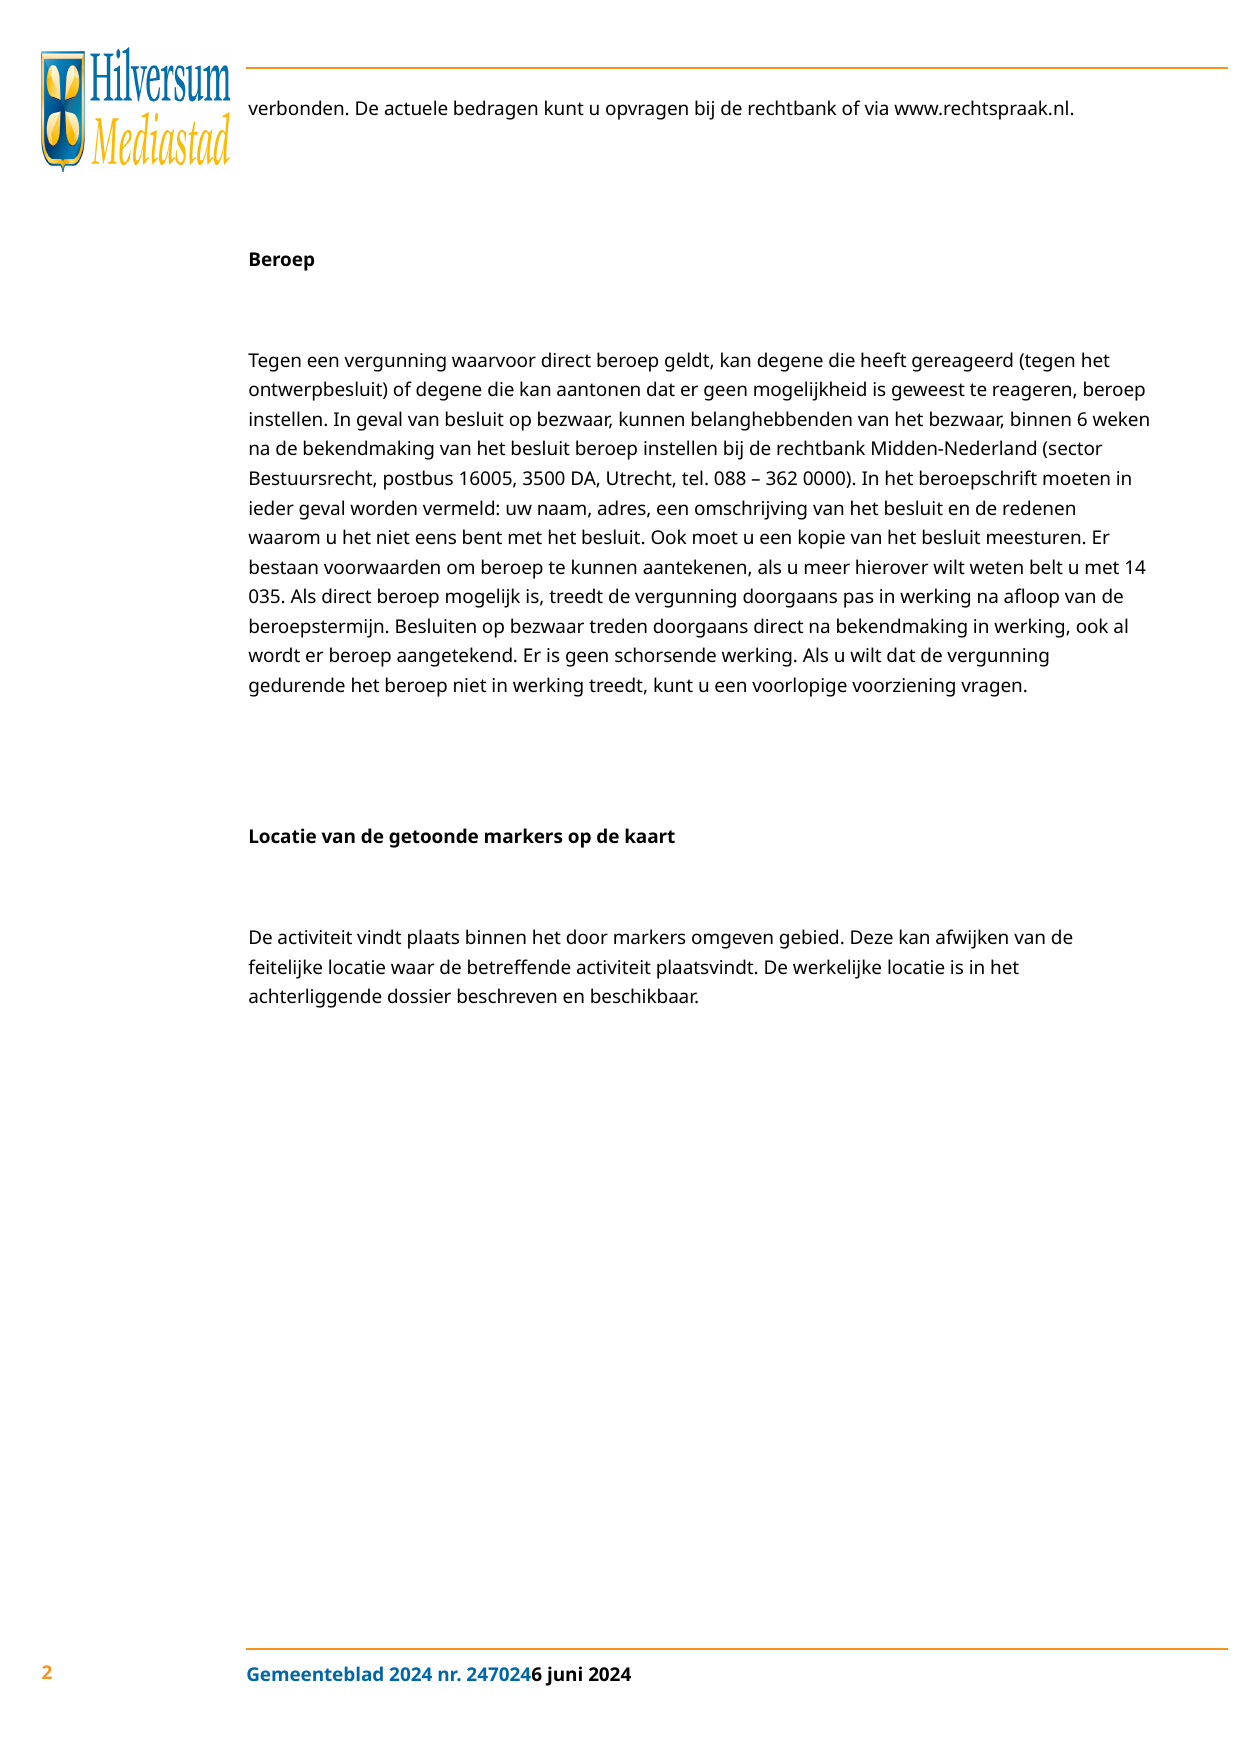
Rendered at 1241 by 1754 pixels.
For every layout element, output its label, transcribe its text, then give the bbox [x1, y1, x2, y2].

text Tegen een vergunning waarvoor direct beroep geldt, kan degene die heeft gereageerd (tegen het ontwerpbesluit) of degene die kan aantonen dat er geen mogelijkheid is geweest te reageren, beroep instellen. In geval van besluit op bezwaar, kunnen belanghebbenden van het bezwaar, binnen 6 weken na de bekendmaking van het besluit beroep instellen bij de rechtbank Midden-Nederland (sector Bestuursrecht, postbus 16005, 3500 DA, Utrecht, tel. 088 – 362 0000). In het beroepschrift moeten in ieder geval worden vermeld: uw naam, adres, een omschrijving van het besluit en de redenen waarom u het niet eens bent met het besluit. Ook moet u een kopie van het besluit meesturen. Er bestaan voorwaarden om beroep te kunnen aantekenen, als u meer hierover wilt weten belt u met 14 035. Als direct beroep mogelijk is, treedt de vergunning doorgaans pas in werking na afloop van de beroepstermijn. Besluiten op bezwaar treden doorgaans direct na bekendmaking in werking, ook al wordt er beroep aangetekend. Er is geen schorsende werking. Als u wilt dat de vergunning gedurende het beroep niet in werking treedt, kunt u een voorlopige voorziening vragen. [248, 347, 1152, 698]
text Beroep [248, 246, 1152, 272]
text Locatie van de getoonde markers op de kaart [248, 823, 1152, 849]
picture [41, 47, 231, 172]
text De activiteit vindt plaats binnen het door markers omgeven gebied. Deze kan afwijken van de feitelijke locatie waar de betreffende activiteit plaatsvindt. De werkelijke locatie is in het achterliggende dossier beschreven en beschikbaar. [248, 924, 1152, 1009]
text verbonden. De actuele bedragen kunt u opvragen bij de rechtbank of via www.rechtspraak.nl. [248, 95, 1152, 121]
